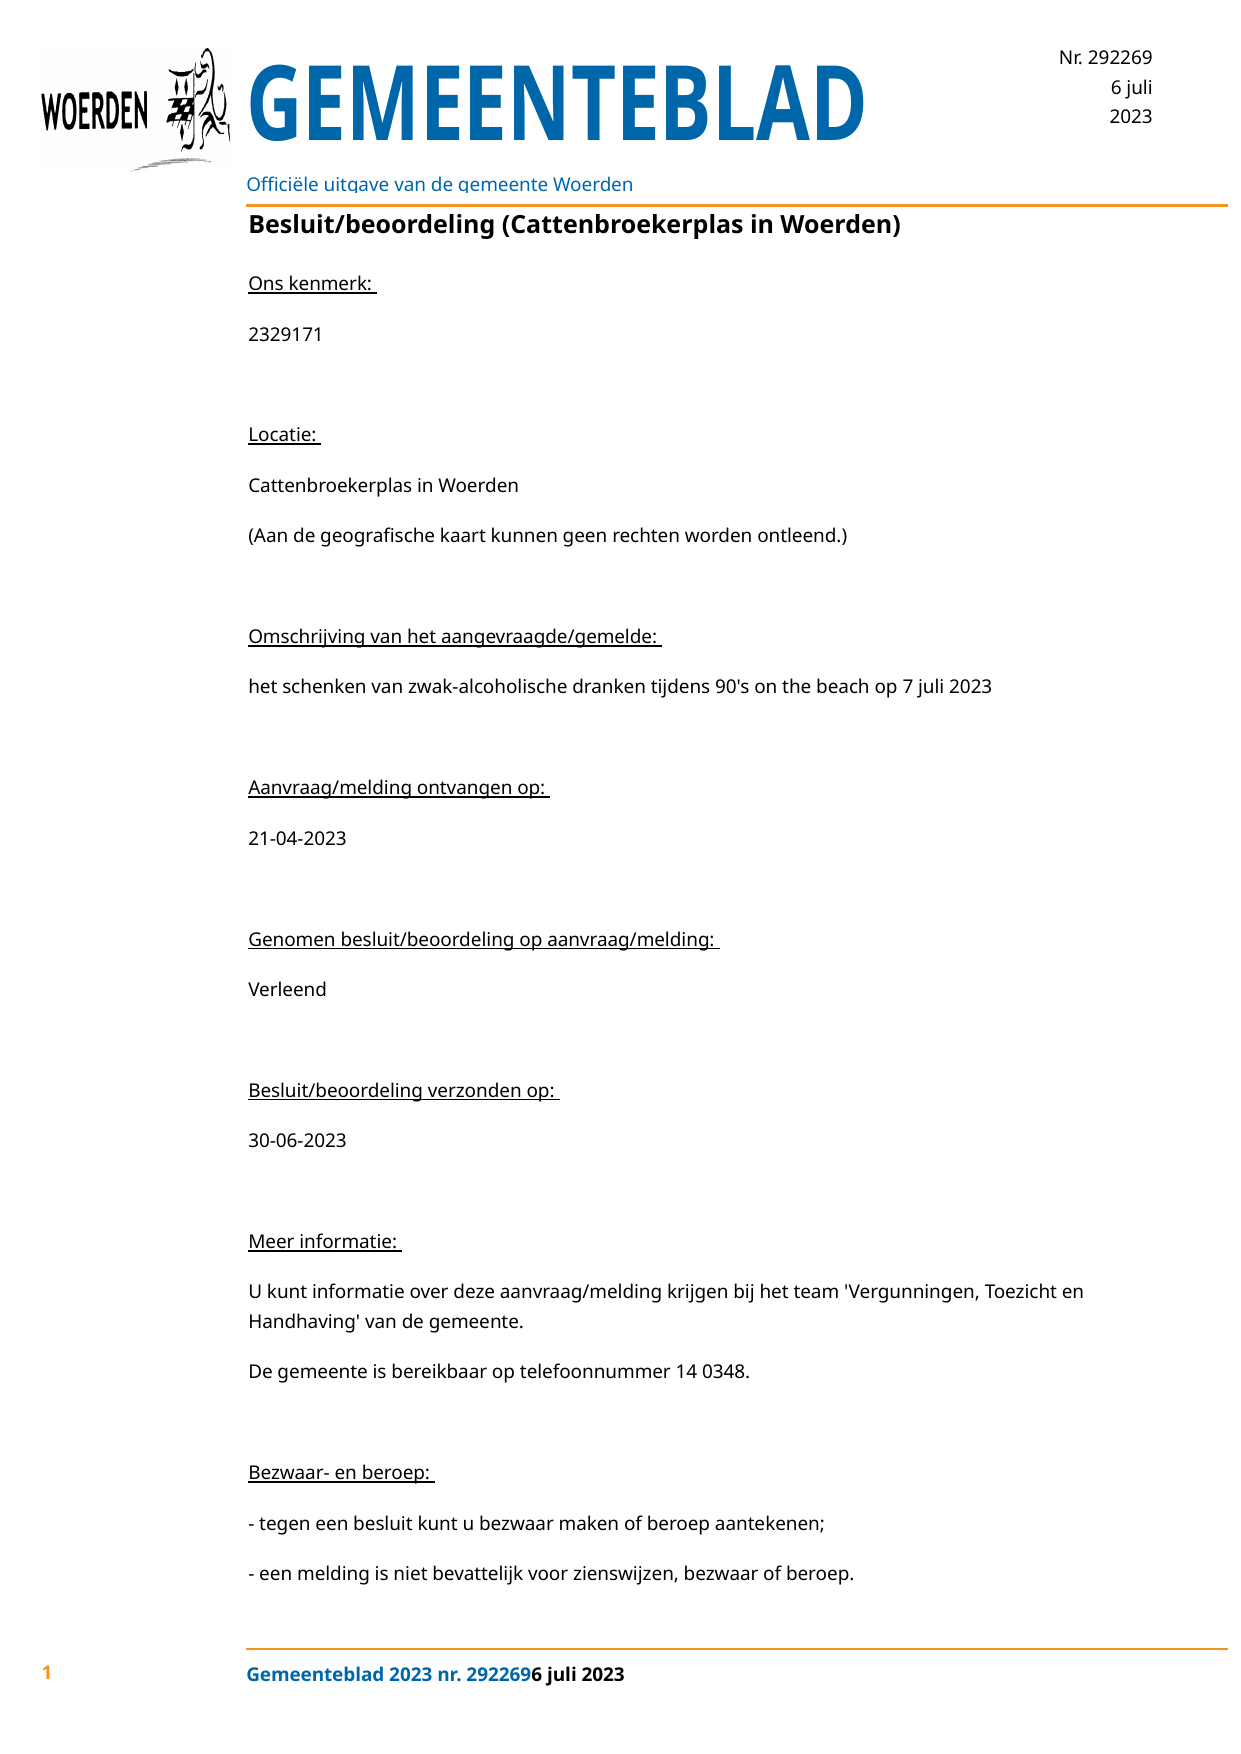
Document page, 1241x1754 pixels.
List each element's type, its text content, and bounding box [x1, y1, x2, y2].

text Verleend [248, 976, 1152, 1002]
text Aanvraag/melding ontvangen op: [248, 774, 1152, 800]
text Ons kenmerk: [248, 270, 1152, 296]
text - een melding is niet bevattelijk voor zienswijzen, bezwaar of beroep. [248, 1560, 1152, 1586]
text Bezwaar- en beroep: [248, 1459, 1152, 1485]
text Locatie: [248, 422, 1152, 447]
picture [41, 47, 231, 172]
text Besluit/beoordeling (Cattenbroekerplas in Woerden) [248, 207, 1152, 241]
text 21-04-2023 [248, 825, 1152, 851]
text (Aan de geografische kaart kunnen geen rechten worden ontleend.) [248, 522, 1152, 548]
text - tegen een besluit kunt u bezwaar maken of beroep aantekenen; [248, 1510, 1152, 1536]
text Meer informatie: [248, 1228, 1152, 1254]
text 30-06-2023 [248, 1127, 1152, 1153]
text Besluit/beoordeling verzonden op: [248, 1077, 1152, 1103]
text De gemeente is bereikbaar op telefoonnummer 14 0348. [248, 1359, 1152, 1384]
text Genomen besluit/beoordeling op aanvraag/melding: [248, 926, 1152, 951]
text 2329171 [248, 321, 1152, 346]
text Cattenbroekerplas in Woerden [248, 472, 1152, 498]
text het schenken van zwak-alcoholische dranken tijdens 90's on the beach op 7 juli 2023 [248, 674, 1152, 699]
text U kunt informatie over deze aanvraag/melding krijgen bij het team 'Vergunningen, Toezicht en Handhaving' van de gemeente. [248, 1279, 1152, 1334]
text Omschrijving van het aangevraagde/gemelde: [248, 623, 1152, 649]
